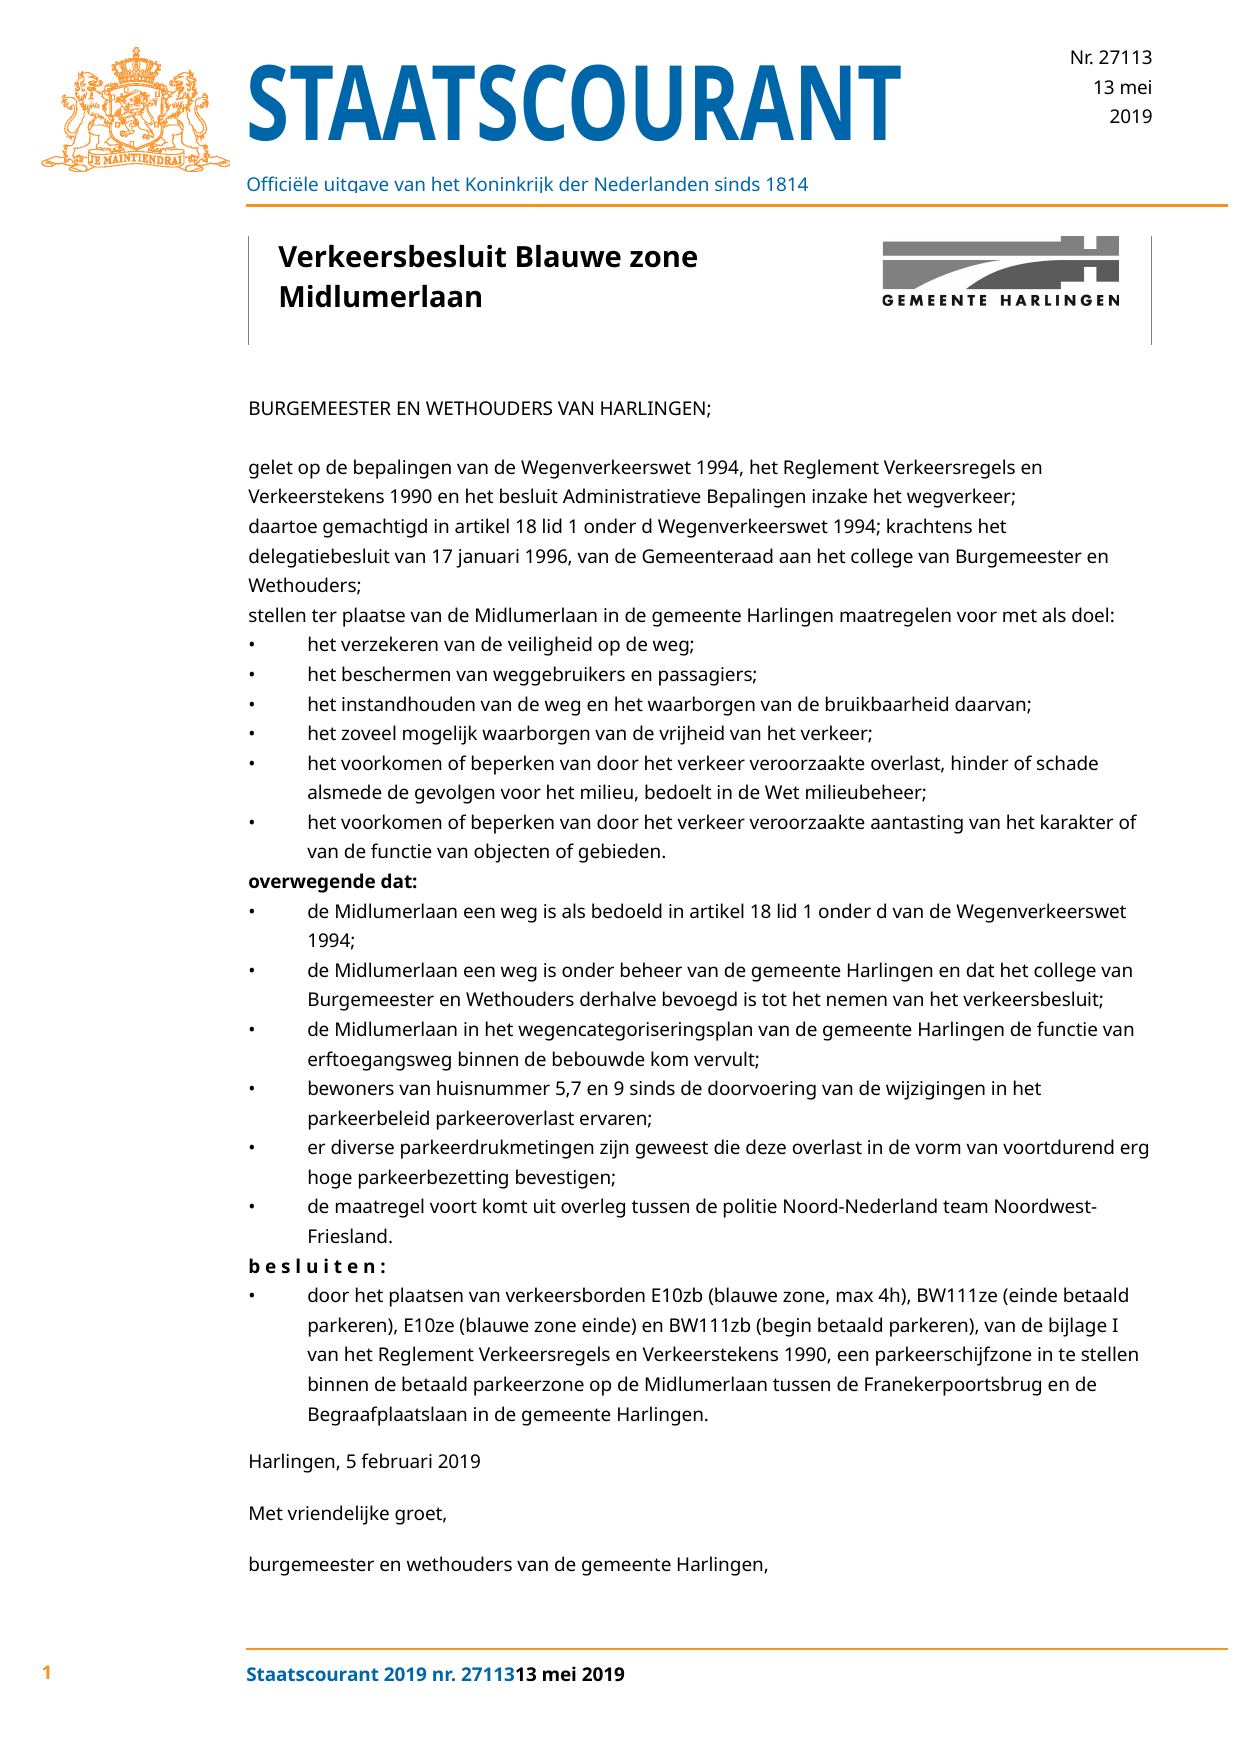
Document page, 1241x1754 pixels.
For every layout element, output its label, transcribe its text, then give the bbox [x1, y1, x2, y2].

text Harlingen, 5 februari 2019 [248, 1449, 1152, 1474]
table_header Verkeersbesluit Blauwe zone Midlumerlaan [249, 236, 850, 345]
picture [882, 236, 1119, 306]
list het beschermen van weggebruikers en passagiers; [248, 661, 1152, 687]
picture [41, 47, 231, 172]
text Met vriendelijke groet, [248, 1500, 1152, 1526]
text b e s l u i t e n : [248, 1253, 1152, 1279]
list het zoveel mogelijk waarborgen van de vrijheid van het verkeer; [248, 720, 1152, 746]
list er diverse parkeerdrukmetingen zijn geweest die deze overlast in de vorm van voortdurend erg hoge parkeerbezetting bevestigen; [248, 1134, 1152, 1190]
text stellen ter plaatse van de Midlumerlaan in de gemeente Harlingen maatregelen voor met als doel: [248, 602, 1152, 628]
list het voorkomen of beperken van door het verkeer veroorzaakte overlast, hinder of schade alsmede de gevolgen voor het milieu, bedoelt in de Wet milieubeheer; [248, 750, 1152, 805]
list de Midlumerlaan in het wegencategoriseringsplan van de gemeente Harlingen de functie van erftoegangsweg binnen de bebouwde kom vervult; [248, 1016, 1152, 1072]
list bewoners van huisnummer 5,7 en 9 sinds de doorvoering van de wijzigingen in het parkeerbeleid parkeeroverlast ervaren; [248, 1075, 1152, 1131]
list door het plaatsen van verkeersborden E10zb (blauwe zone, max 4h), BW111ze (einde betaald parkeren), E10ze (blauwe zone einde) en BW111zb (begin betaald parkeren), van de bijlage I van het Reglement Verkeersregels en Verkeerstekens 1990, een parkeerschijfzone in te stellen binnen de betaald parkeerzone op de Midlumerlaan tussen de Franekerpoortsbrug en de Begraafplaatslaan in de gemeente Harlingen. [248, 1282, 1152, 1427]
text burgemeester en wethouders van de gemeente Harlingen, [248, 1552, 1152, 1577]
list de maatregel voort komt uit overleg tussen de politie Noord-Nederland team Noordwest-Friesland. [248, 1194, 1152, 1249]
list de Midlumerlaan een weg is onder beheer van de gemeente Harlingen en dat het college van Burgemeester en Wethouders derhalve bevoegd is tot het nemen van het verkeersbesluit; [248, 957, 1152, 1012]
list de Midlumerlaan een weg is als bedoeld in artikel 18 lid 1 onder d van de Wegenverkeerswet 1994; [248, 898, 1152, 953]
text daartoe gemachtigd in artikel 18 lid 1 onder d Wegenverkeerswet 1994; krachtens het delegatiebesluit van 17 januari 1996, van de Gemeenteraad aan het college van Burgemeester en Wethouders; [248, 513, 1152, 598]
table_header [850, 236, 1151, 345]
text gelet op de bepalingen van de Wegenverkeerswet 1994, het Reglement Verkeersregels en Verkeerstekens 1990 en het besluit Administratieve Bepalingen inzake het wegverkeer; [248, 454, 1152, 509]
list het instandhouden van de weg en het waarborgen van de bruikbaarheid daarvan; [248, 691, 1152, 717]
text BURGEMEESTER EN WETHOUDERS VAN HARLINGEN; [248, 395, 1152, 421]
list het voorkomen of beperken van door het verkeer veroorzaakte aantasting van het karakter of van de functie van objecten of gebieden. [248, 809, 1152, 864]
list het verzekeren van de veiligheid op de weg; [248, 632, 1152, 657]
text overwegende dat: [248, 868, 1152, 894]
